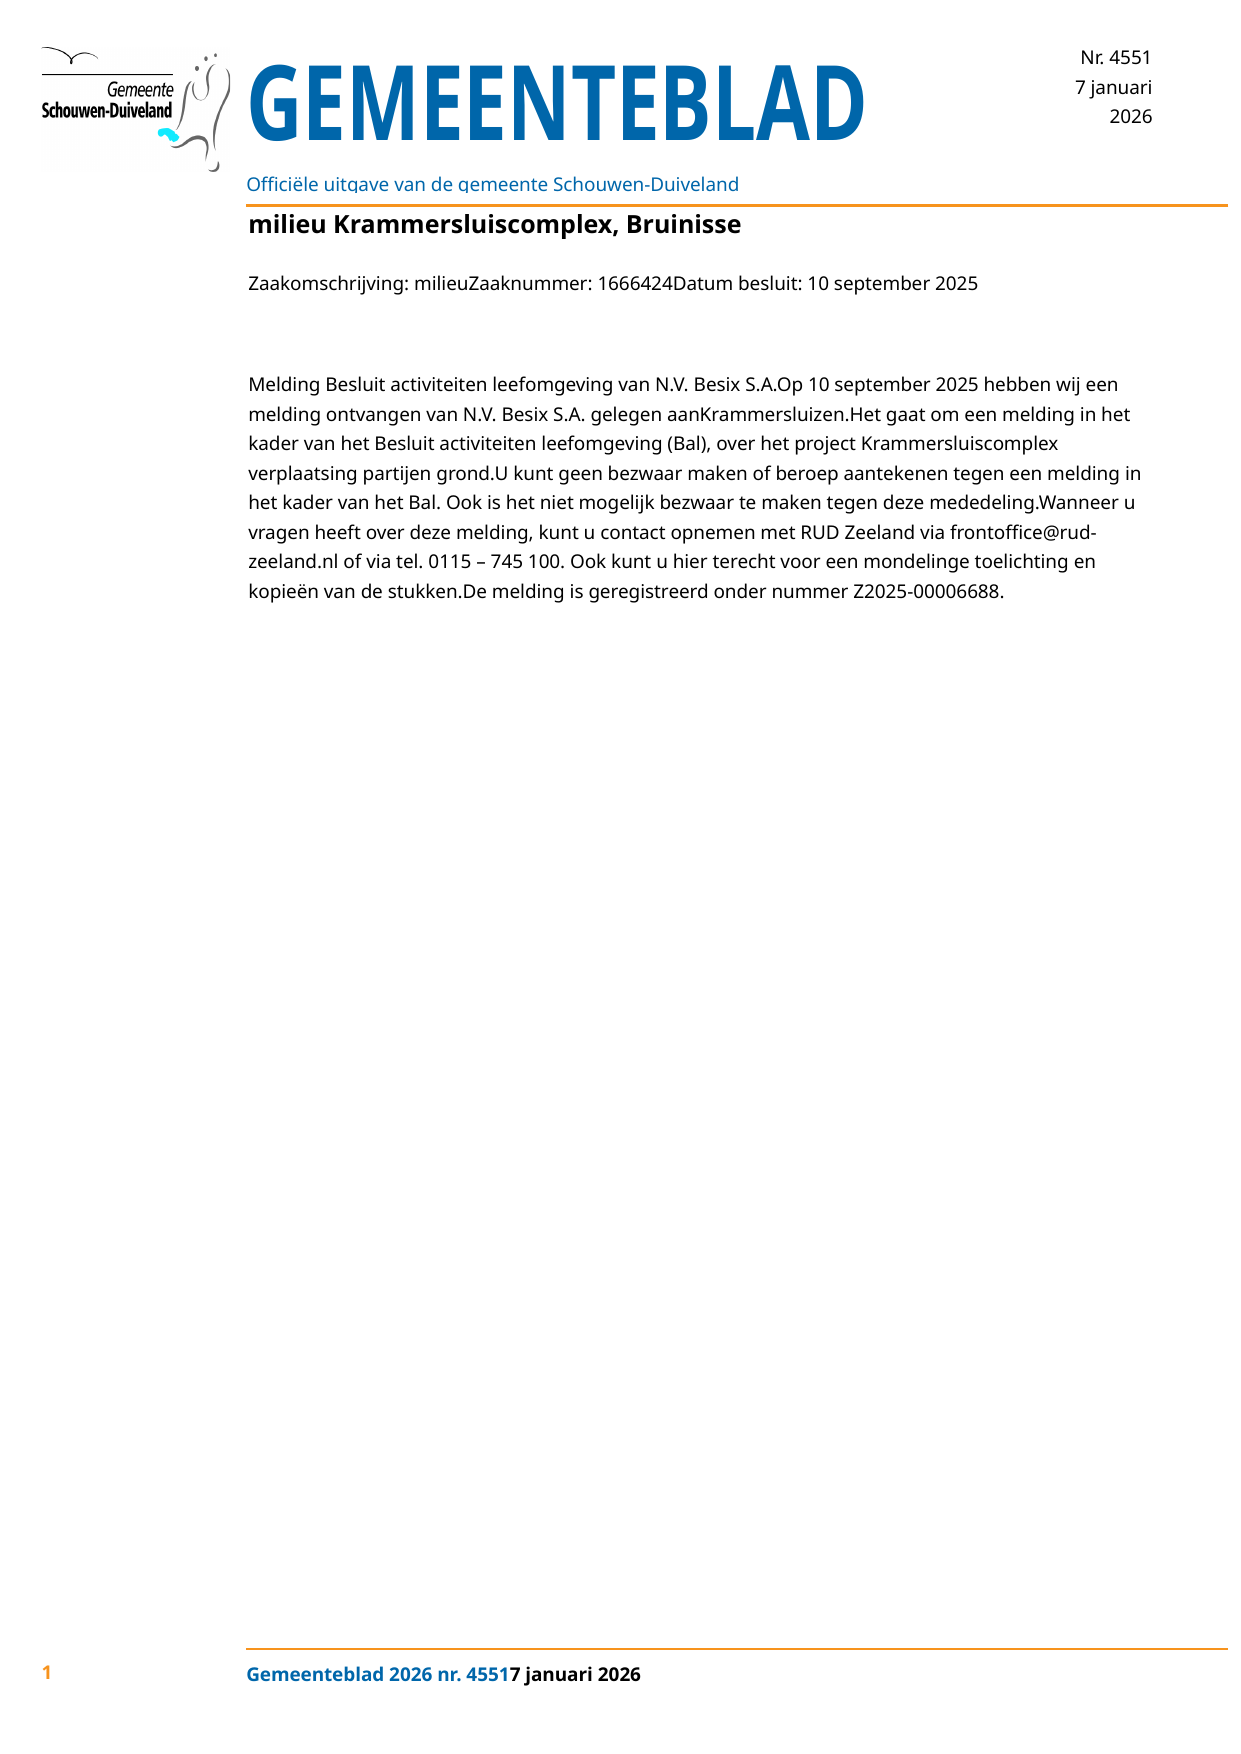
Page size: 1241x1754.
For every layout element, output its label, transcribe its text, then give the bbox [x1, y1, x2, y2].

text Melding Besluit activiteiten leefomgeving van N.V. Besix S.A.Op 10 september 2025 hebben wij een melding ontvangen van N.V. Besix S.A. gelegen aanKrammersluizen.Het gaat om een melding in het kader van het Besluit activiteiten leefomgeving (Bal), over het project Krammersluiscomplex verplaatsing partijen grond.U kunt geen bezwaar maken of beroep aantekenen tegen een melding in het kader van het Bal. Ook is het niet mogelijk bezwaar te maken tegen deze mededeling.Wanneer u vragen heeft over deze melding, kunt u contact opnemen met RUD Zeeland via frontoffice@rud-zeeland.nl of via tel. 0115 – 745 100. Ook kunt u hier terecht voor een mondelinge toelichting en kopieën van de stukken.De melding is geregistreerd onder nummer Z2025-00006688. [248, 371, 1152, 604]
picture [41, 47, 231, 172]
text milieu Krammersluiscomplex, Bruinisse [248, 207, 1152, 241]
text Zaakomschrijving: milieuZaaknummer: 1666424Datum besluit: 10 september 2025 [248, 270, 1152, 296]
